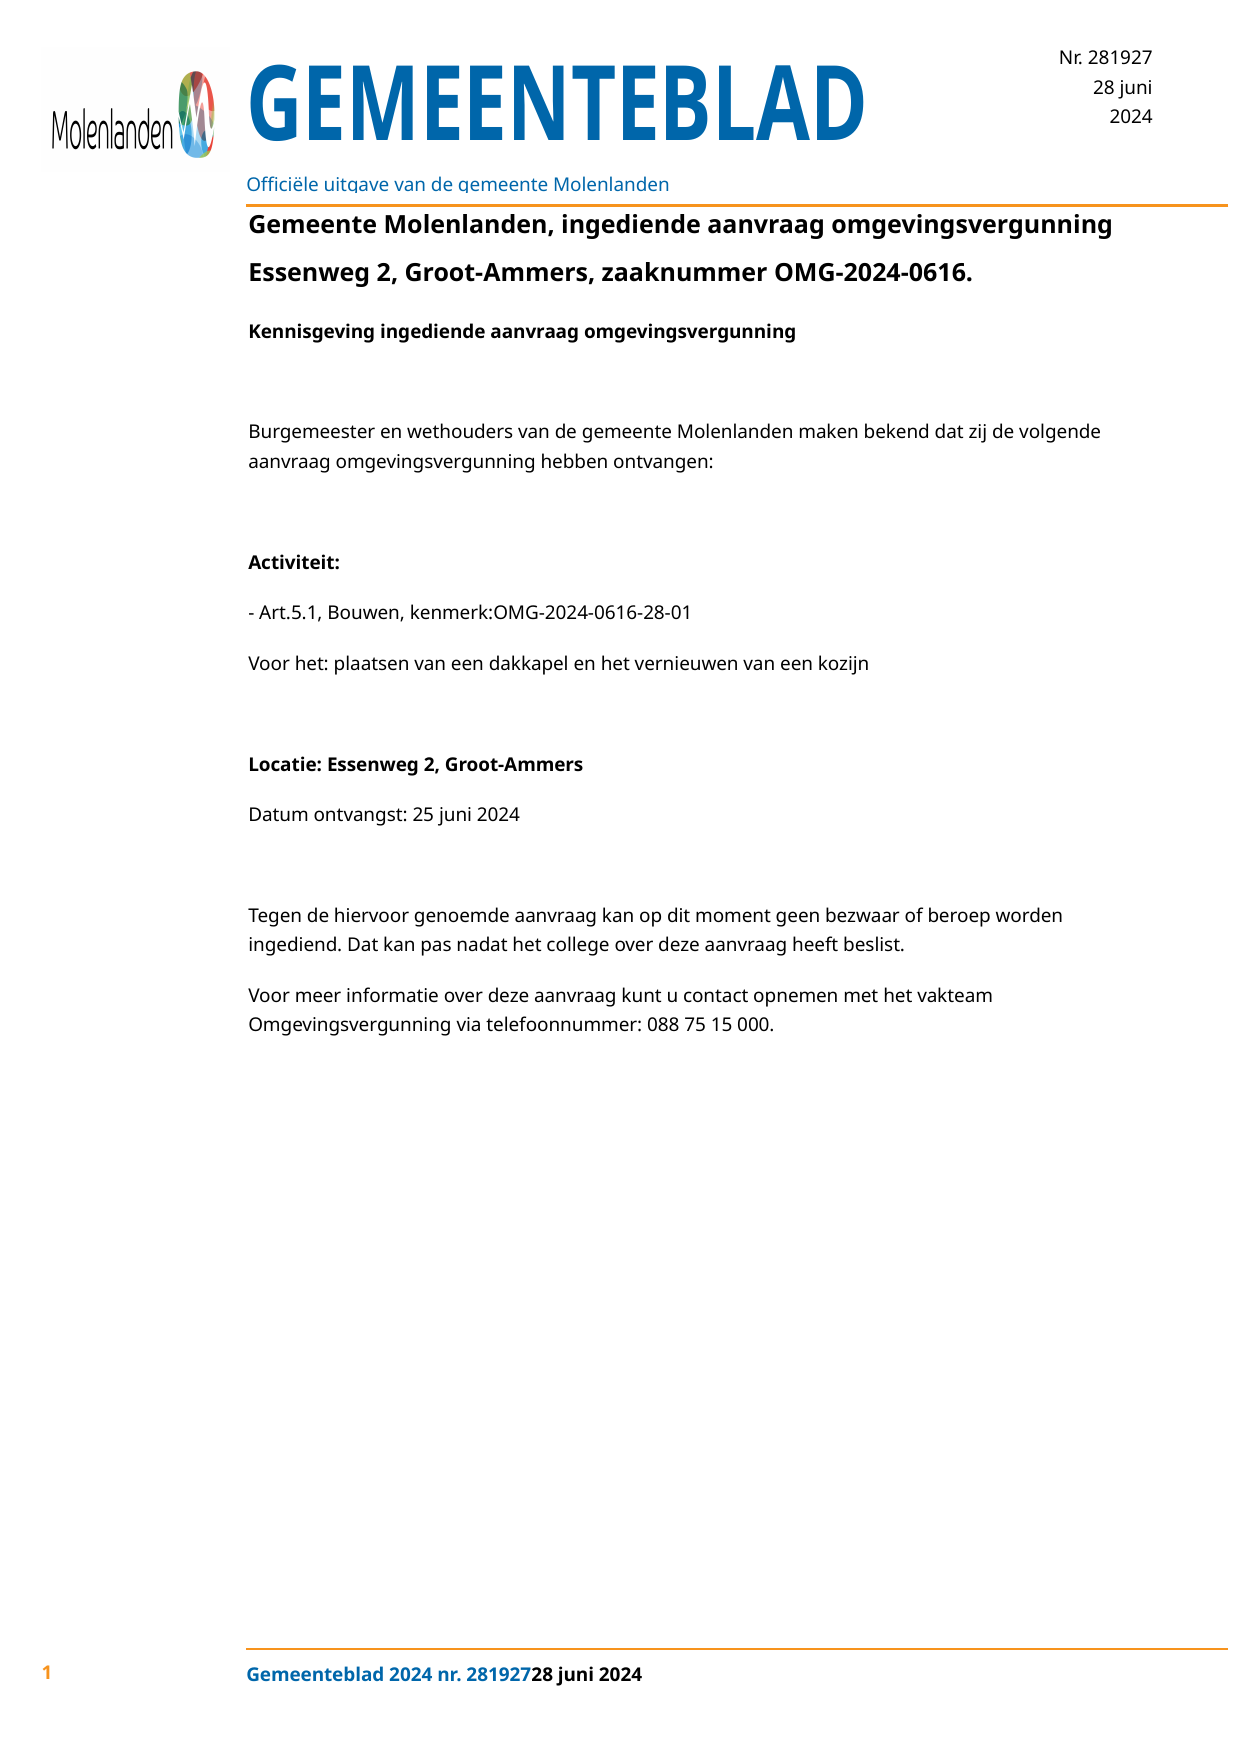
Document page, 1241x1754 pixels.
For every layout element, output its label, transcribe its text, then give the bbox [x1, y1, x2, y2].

text Tegen de hiervoor genoemde aanvraag kan op dit moment geen bezwaar of beroep worden ingediend. Dat kan pas nadat het college over deze aanvraag heeft beslist. [248, 902, 1152, 957]
text Voor het: plaatsen van een dakkapel en het vernieuwen van een kozijn [248, 650, 1152, 676]
text Locatie: Essenweg 2, Groot-Ammers [248, 751, 1152, 777]
text Voor meer informatie over deze aanvraag kunt u contact opnemen met het vakteam Omgevingsvergunning via telefoonnummer: 088 75 15 000. [248, 982, 1152, 1037]
text Gemeente Molenlanden, ingediende aanvraag omgevingsvergunning Essenweg 2, Groot-Ammers, zaaknummer OMG-2024-0616. [248, 207, 1152, 288]
text Burgemeester en wethouders van de gemeente Molenlanden maken bekend dat zij de volgende aanvraag omgevingsvergunning hebben ontvangen: [248, 419, 1152, 474]
text Kennisgeving ingediende aanvraag omgevingsvergunning [248, 318, 1152, 344]
text Datum ontvangst: 25 juni 2024 [248, 801, 1152, 827]
picture [41, 47, 231, 172]
text Activiteit: [248, 549, 1152, 575]
text - Art.5.1, Bouwen, kenmerk:OMG-2024-0616-28-01 [248, 599, 1152, 625]
